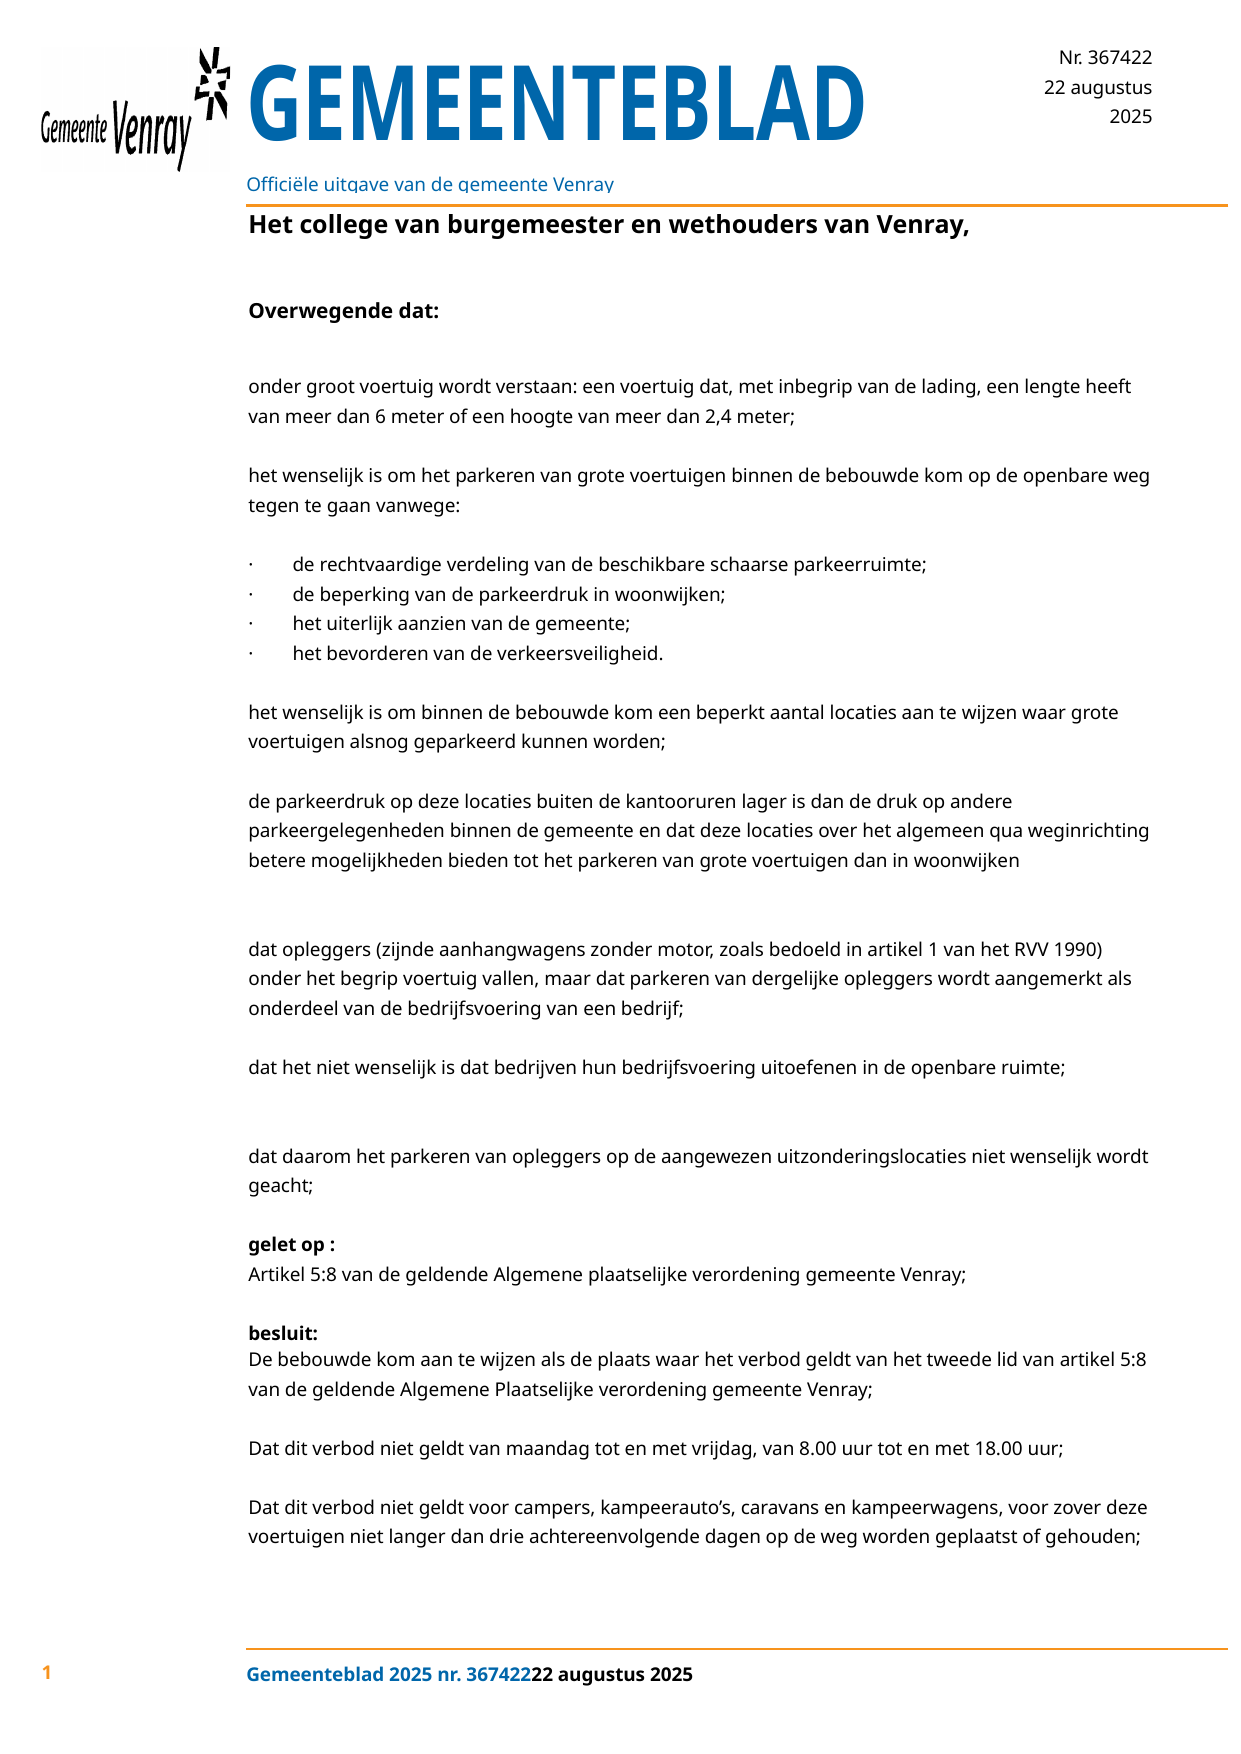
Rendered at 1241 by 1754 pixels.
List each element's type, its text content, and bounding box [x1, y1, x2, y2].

text de parkeerdruk op deze locaties buiten de kantooruren lager is dan de druk op andere parkeergelegenheden binnen de gemeente en dat deze locaties over het algemeen qua weginrichting betere mogelijkheden bieden tot het parkeren van grote voertuigen dan in woonwijken [248, 788, 1152, 873]
text dat daarom het parkeren van opleggers op de aangewezen uitzonderingslocaties niet wenselijk wordt geacht; [248, 1143, 1152, 1198]
text · het bevorderen van de verkeersveiligheid. [248, 640, 1152, 666]
text besluit: [248, 1320, 1152, 1346]
text Overwegende dat: [248, 296, 1152, 324]
text Artikel 5:8 van de geldende Algemene plaatselijke verordening gemeente Venray; [248, 1261, 1152, 1287]
text · het uiterlijk aanzien van de gemeente; [248, 610, 1152, 636]
text dat het niet wenselijk is dat bedrijven hun bedrijfsvoering uitoefenen in de openbare ruimte; [248, 1054, 1152, 1080]
text Het college van burgemeester en wethouders van Venray, [248, 207, 1152, 241]
text dat opleggers (zijnde aanhangwagens zonder motor, zoals bedoeld in artikel 1 van het RVV 1990) onder het begrip voertuig vallen, maar dat parkeren van dergelijke opleggers wordt aangemerkt als onderdeel van de bedrijfsvoering van een bedrijf; [248, 936, 1152, 1021]
text · de beperking van de parkeerdruk in woonwijken; [248, 581, 1152, 607]
picture [41, 47, 231, 172]
text gelet op : [248, 1232, 1152, 1257]
text Dat dit verbod niet geldt van maandag tot en met vrijdag, van 8.00 uur tot en met 18.00 uur; [248, 1435, 1152, 1461]
text · de rechtvaardige verdeling van de beschikbare schaarse parkeerruimte; [248, 551, 1152, 577]
text het wenselijk is om binnen de bebouwde kom een beperkt aantal locaties aan te wijzen waar grote voertuigen alsnog geparkeerd kunnen worden; [248, 699, 1152, 754]
text De bebouwde kom aan te wijzen als de plaats waar het verbod geldt van het tweede lid van artikel 5:8 van de geldende Algemene Plaatselijke verordening gemeente Venray; [248, 1346, 1152, 1401]
text Dat dit verbod niet geldt voor campers, kampeerauto’s, caravans en kampeerwagens, voor zover deze voertuigen niet langer dan drie achtereenvolgende dagen op de weg worden geplaatst of gehouden; [248, 1494, 1152, 1549]
text onder groot voertuig wordt verstaan: een voertuig dat, met inbegrip van de lading, een lengte heeft van meer dan 6 meter of een hoogte van meer dan 2,4 meter; [248, 374, 1152, 429]
text het wenselijk is om het parkeren van grote voertuigen binnen de bebouwde kom op de openbare weg tegen te gaan vanwege: [248, 462, 1152, 518]
